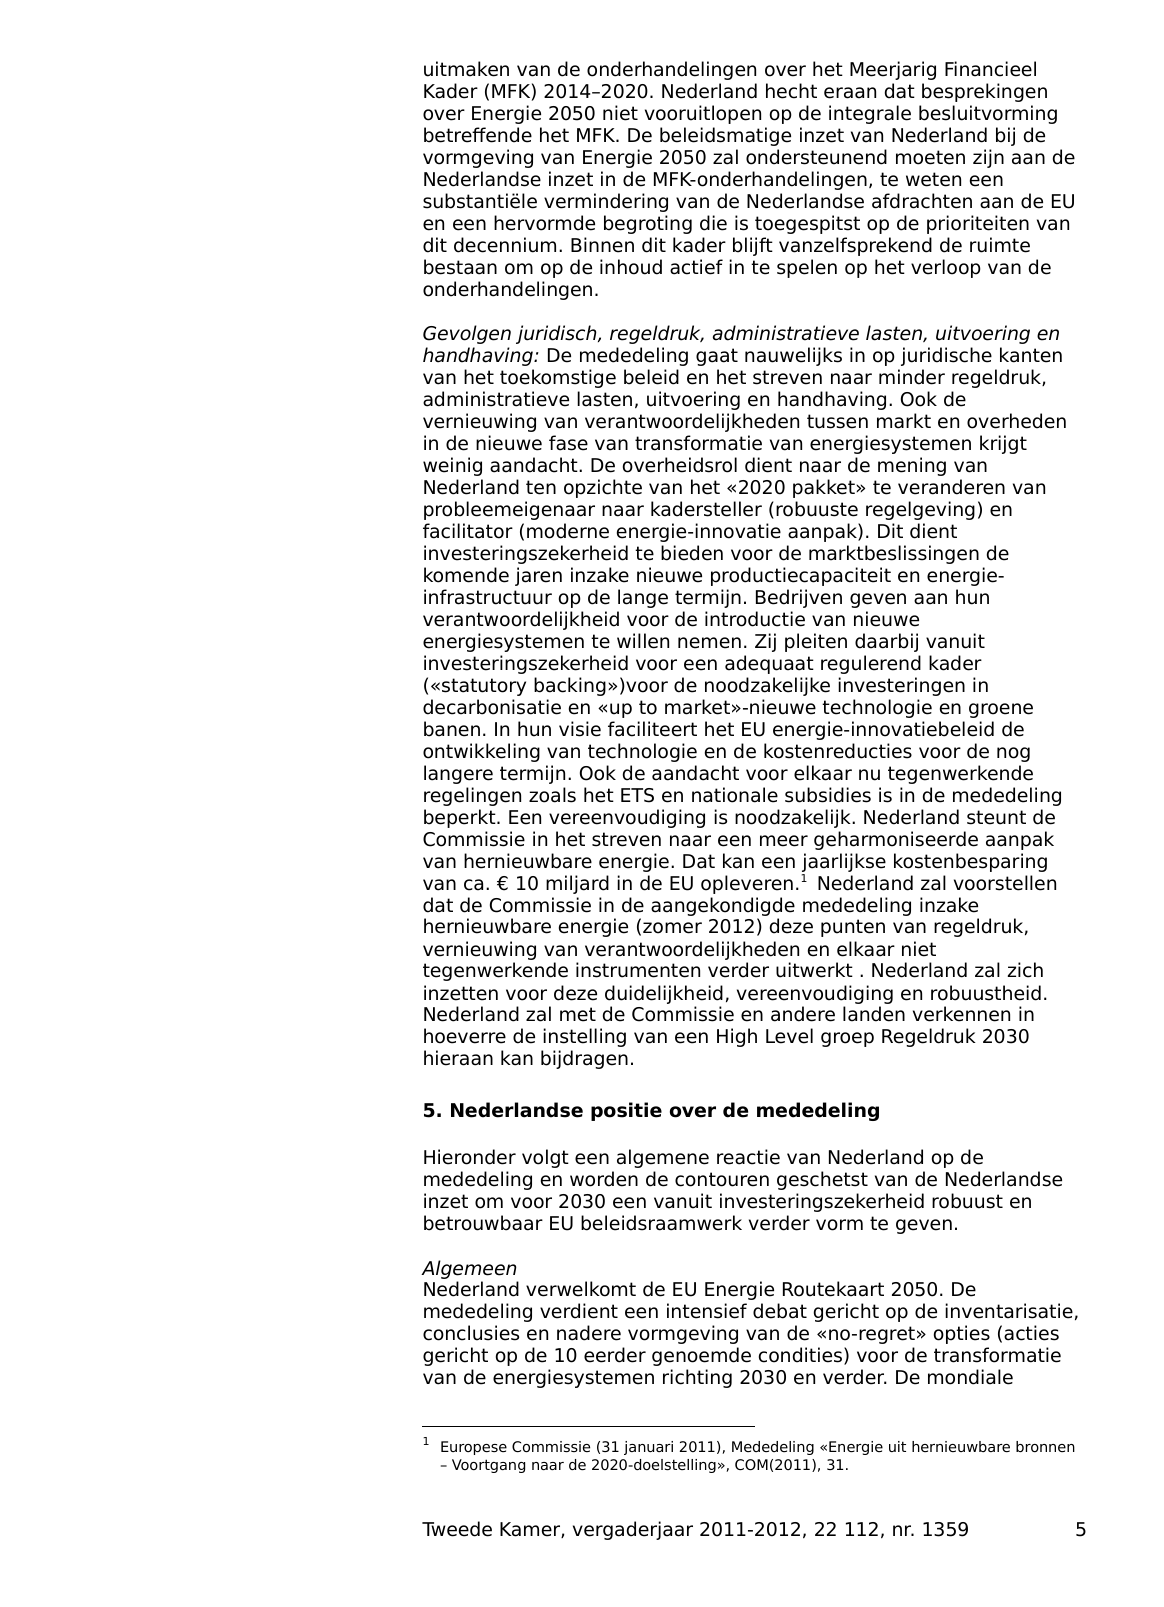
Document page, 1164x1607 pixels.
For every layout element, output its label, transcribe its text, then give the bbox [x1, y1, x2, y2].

subtitle 5. Nederlandse positie over de mededeling [422, 1100, 1087, 1122]
text uitmaken van de onderhandelingen over het Meerjarig Financieel Kader (MFK) 2014–2020. Nederland hecht eraan dat besprekingen over Energie 2050 niet vooruitlopen op de integrale besluitvorming betreffende het MFK. De beleidsmatige inzet van Nederland bij de vormgeving van Energie 2050 zal ondersteunend moeten zijn aan de Nederlandse inzet in de MFK-onderhandelingen, te weten een substantiële vermindering van de Nederlandse afdrachten aan de EU en een hervormde begroting die is toegespitst op de prioriteiten van dit decennium. Binnen dit kader blijft vanzelfsprekend de ruimte bestaan om op de inhoud actief in te spelen op het verloop van de onderhandelingen. [422, 59, 1087, 301]
text Hieronder volgt een algemene reactie van Nederland op de mededeling en worden de contouren geschetst van de Nederlandse inzet om voor 2030 een vanuit investeringszekerheid robuust en betrouwbaar EU beleidsraamwerk verder vorm te geven. [422, 1147, 1087, 1235]
subtitle Algemeen [422, 1257, 1087, 1279]
text Nederland verwelkomt de EU Energie Routekaart 2050. De mededeling verdient een intensief debat gericht op de inventarisatie, conclusies en nadere vormgeving van de «no-regret» opties (acties gericht op de 10 eerder genoemde condities) voor de transformatie van de energiesystemen richting 2030 en verder. De mondiale [422, 1279, 1087, 1389]
text Europese Commissie (31 januari 2011), Mededeling «Energie uit hernieuwbare bronnen – Voortgang naar de 2020-doelstelling», COM(2011), 31. [422, 1435, 1087, 1474]
text Gevolgen juridisch, regeldruk, administratieve lasten, uitvoering en handhaving: De mededeling gaat nauwelijks in op juridische kanten van het toekomstige beleid en het streven naar minder regeldruk, administratieve lasten, uitvoering en handhaving. Ook de vernieuwing van verantwoordelijkheden tussen markt en overheden in de nieuwe fase van transformatie van energiesystemen krijgt weinig aandacht. De overheidsrol dient naar de mening van Nederland ten opzichte van het «2020 pakket» te veranderen van probleemeigenaar naar kadersteller (robuuste regelgeving) en facilitator (moderne energie-innovatie aanpak). Dit dient investeringszekerheid te bieden voor de marktbeslissingen de komende jaren inzake nieuwe productiecapaciteit en energie-infrastructuur op de lange termijn. Bedrijven geven aan hun verantwoordelijkheid voor de introductie van nieuwe energiesystemen te willen nemen. Zij pleiten daarbij vanuit investeringszekerheid voor een adequaat regulerend kader («statutory backing»)voor de noodzakelijke investeringen in decarbonisatie en «up to market»-nieuwe technologie en groene banen. In hun visie faciliteert het EU energie-innovatiebeleid de ontwikkeling van technologie en de kostenreducties voor de nog langere termijn. Ook de aandacht voor elkaar nu tegenwerkende regelingen zoals het ETS en nationale subsidies is in de mededeling beperkt. Een vereenvoudiging is noodzakelijk. Nederland steunt de Commissie in het streven naar een meer geharmoniseerde aanpak van hernieuwbare energie. Dat kan een jaarlijkse kostenbesparing van ca. € 10 miljard in de EU opleveren. Nederland zal voorstellen dat de Commissie in de aangekondigde mededeling inzake hernieuwbare energie (zomer 2012) deze punten van regeldruk, vernieuwing van verantwoordelijkheden en elkaar niet tegenwerkende instrumenten verder uitwerkt . Nederland zal zich inzetten voor deze duidelijkheid, vereenvoudiging en robuustheid. Nederland zal met de Commissie en andere landen verkennen in hoeverre de instelling van een High Level groep Regeldruk 2030 hieraan kan bijdragen. [422, 323, 1087, 1070]
